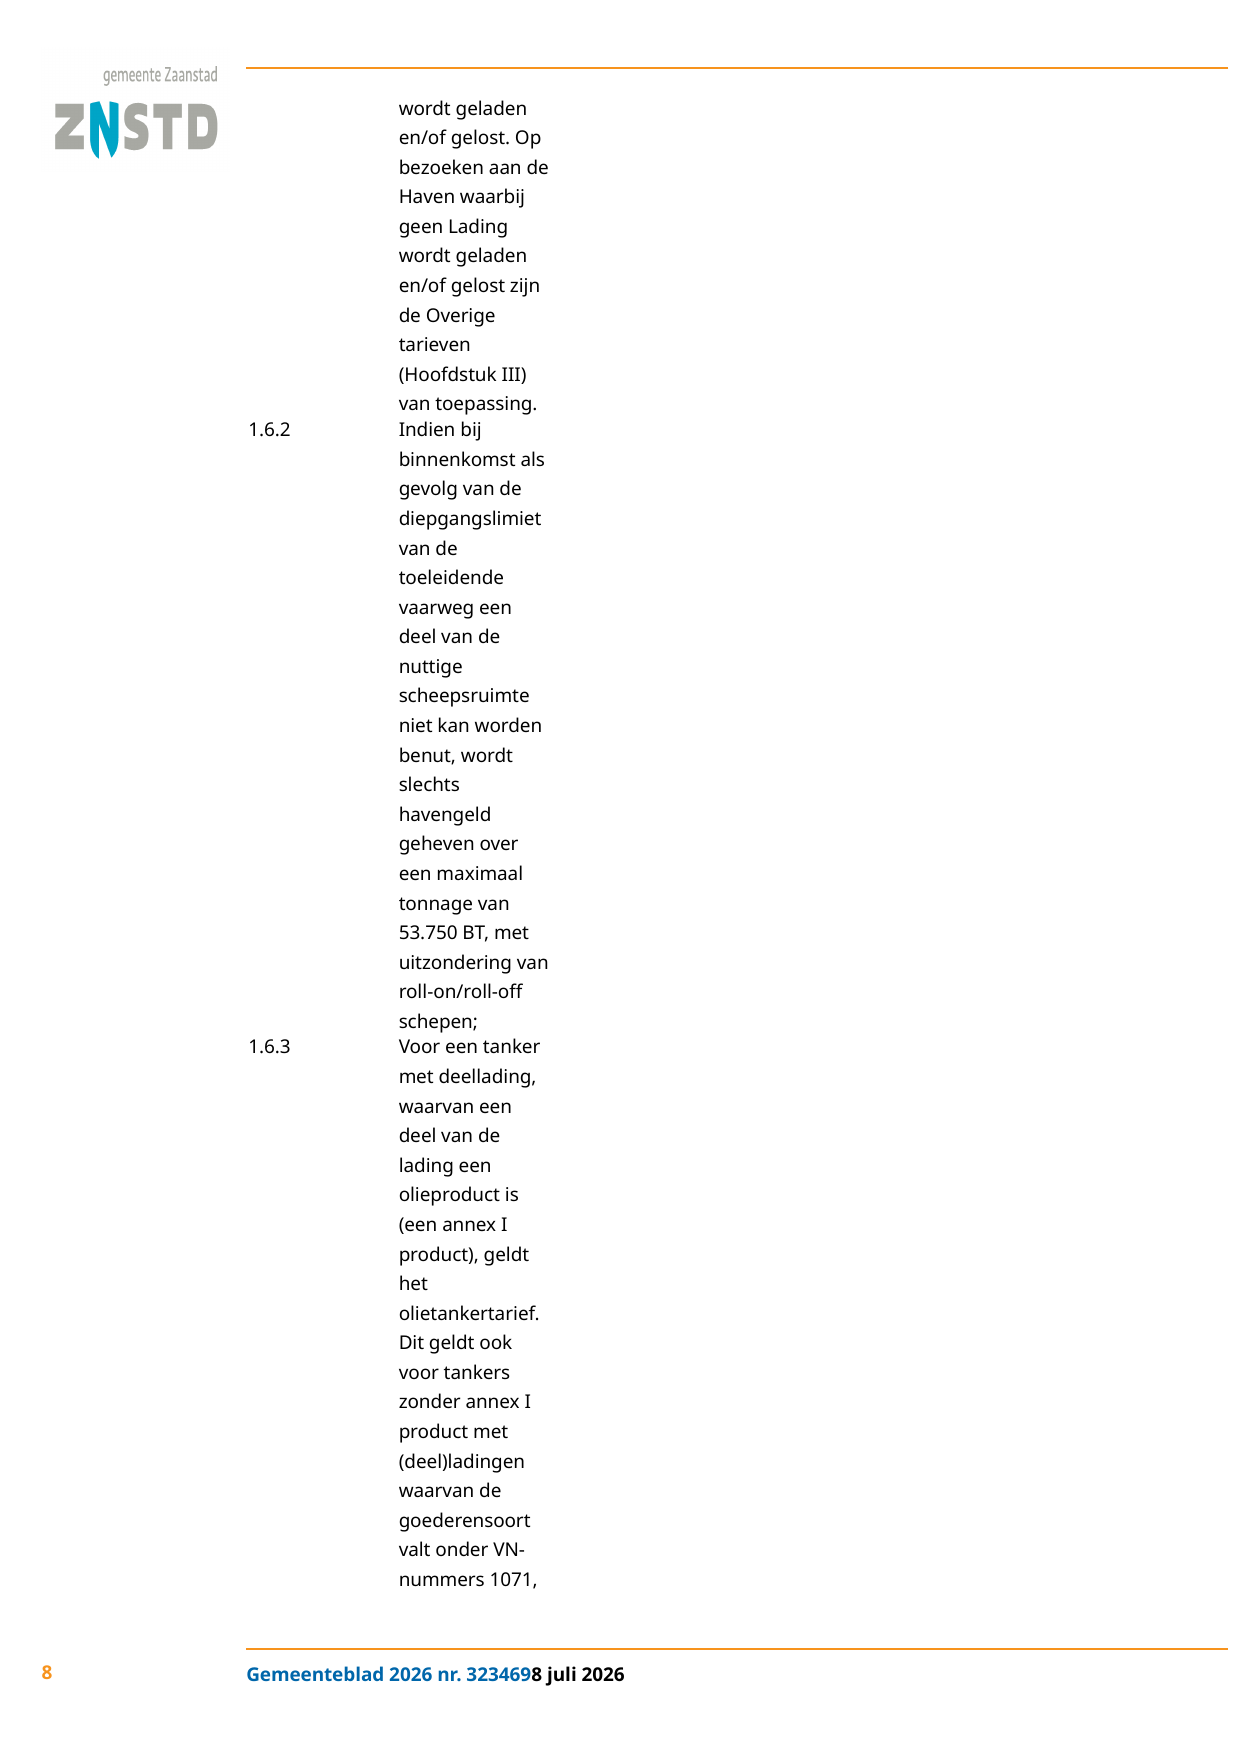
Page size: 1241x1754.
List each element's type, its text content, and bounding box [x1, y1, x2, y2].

table_cell [850, 95, 1001, 416]
table_cell Voor een tanker met deellading, waarvan een deel van de lading een olieproduct is (een annex I product), geldt het olietankertarief. Dit geldt ook voor tankers zonder annex I product met (deel)ladingen waarvan de goederensoort valt onder VN-nummers 1071, [399, 1034, 549, 1592]
table_cell [1001, 95, 1152, 416]
table_cell [549, 95, 700, 416]
table_cell [700, 1034, 850, 1592]
table_cell Indien bij binnenkomst als gevolg van de diepgangslimiet van de toeleidende vaarweg een deel van de nuttige scheepsruimte niet kan worden benut, wordt slechts havengeld geheven over een maximaal tonnage van 53.750 BT, met uitzondering van roll-on/roll-off schepen; [399, 416, 549, 1034]
table_cell [248, 95, 398, 416]
table_cell [700, 416, 850, 1034]
table_cell 1.6.3 [248, 1034, 398, 1592]
table_cell [1001, 416, 1152, 1034]
table_cell wordt geladen en/of gelost. Op bezoeken aan de Haven waarbij geen Lading wordt geladen en/of gelost zijn de Overige tarieven (Hoofdstuk III) van toepassing. [399, 95, 549, 416]
table_cell [1001, 1034, 1152, 1592]
table_cell [700, 95, 850, 416]
picture [41, 47, 231, 172]
table_cell [549, 416, 700, 1034]
table_cell [549, 1034, 700, 1592]
table_cell [850, 416, 1001, 1034]
table_cell 1.6.2 [248, 416, 398, 1034]
table_cell [850, 1034, 1001, 1592]
